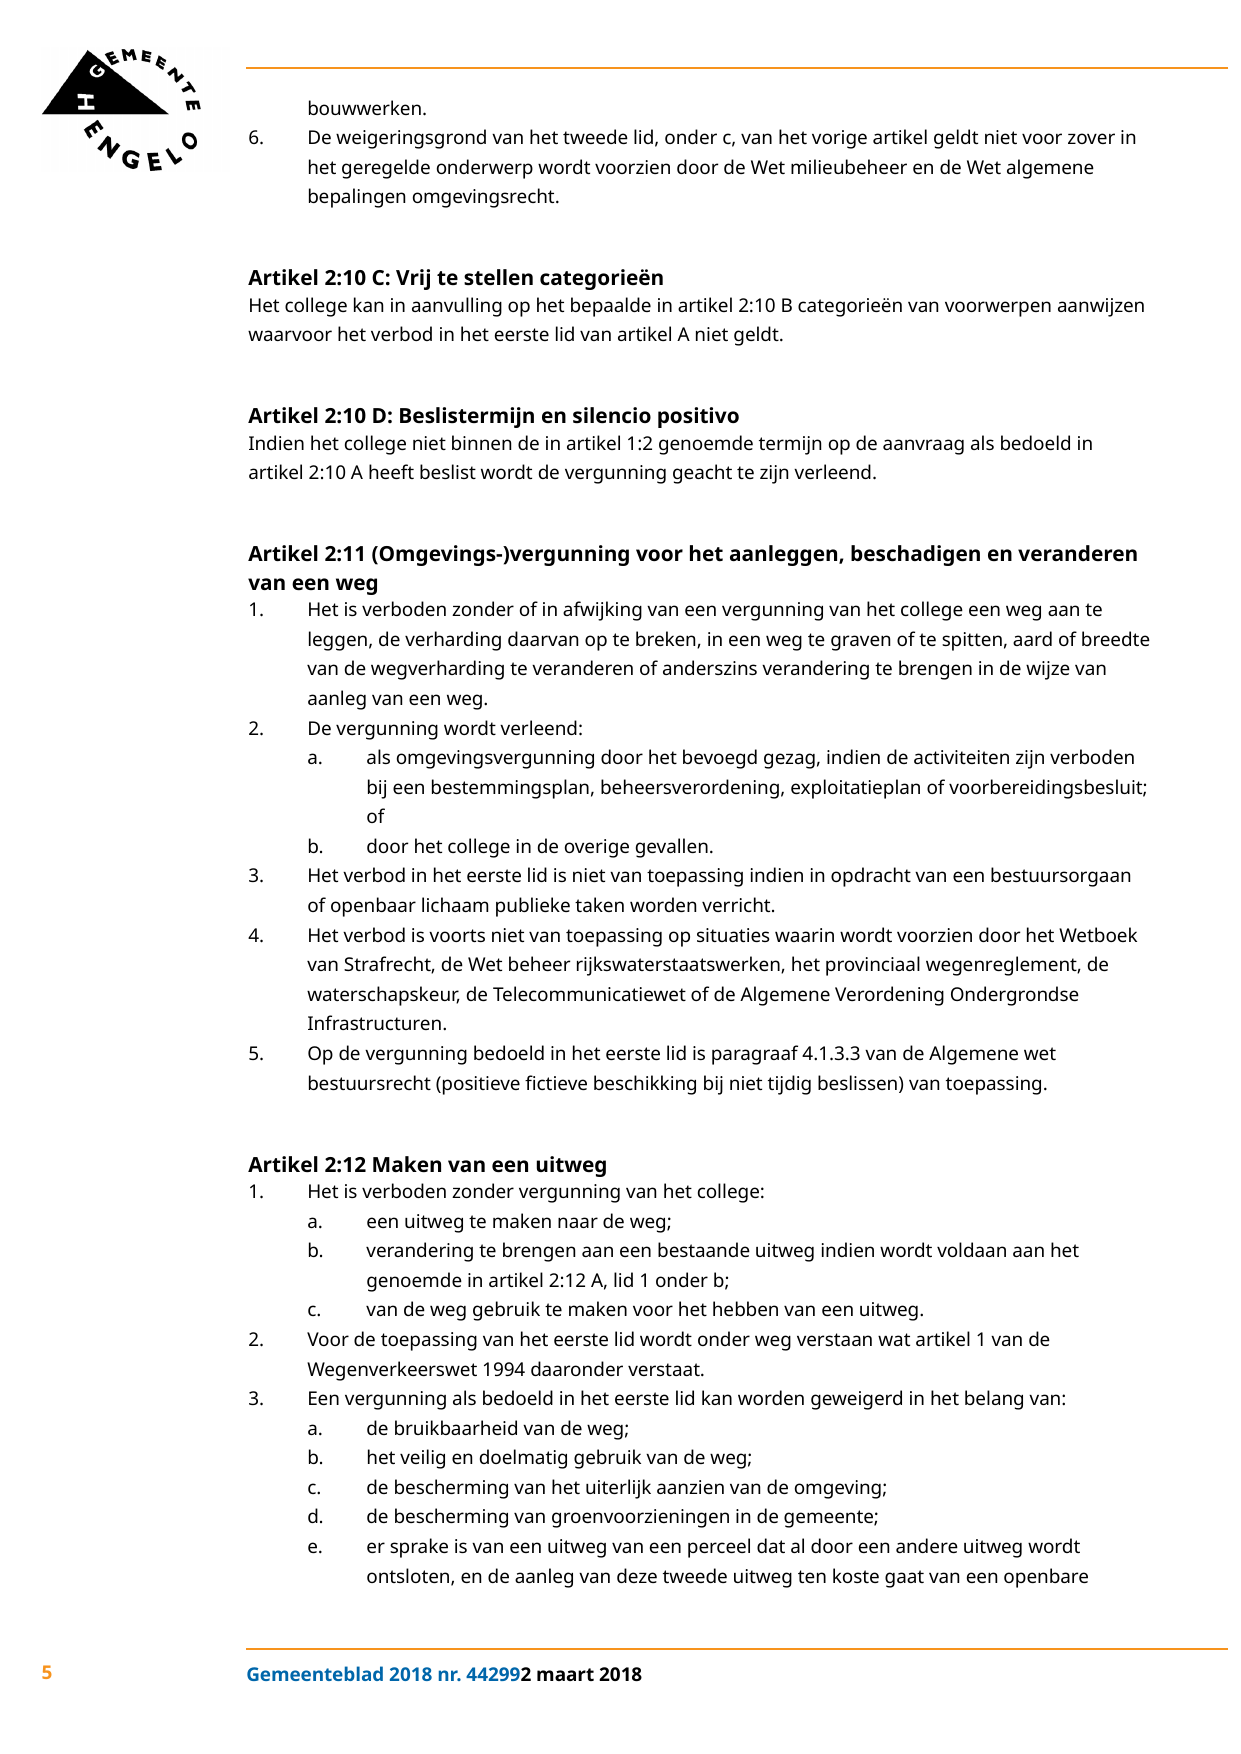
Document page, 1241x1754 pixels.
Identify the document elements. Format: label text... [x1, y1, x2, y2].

list Het verbod is voorts niet van toepassing op situaties waarin wordt voorzien door het Wetboek van Strafrecht, de Wet beheer rijkswaterstaatswerken, het provinciaal wegenreglement, de waterschapskeur, de Telecommunicatiewet of de Algemene Verordening Ondergrondse Infrastructuren. [248, 922, 1152, 1036]
text Artikel 2:10 D: Beslistermijn en silencio positivo [248, 402, 1152, 430]
text Artikel 2:11 (Omgevings-)vergunning voor het aanleggen, beschadigen en veranderen van een weg [248, 539, 1152, 596]
list verandering te brengen aan een bestaande uitweg indien wordt voldaan aan het genoemde in artikel 2:12 A, lid 1 onder b; [307, 1237, 1152, 1293]
picture [41, 47, 231, 172]
list De vergunning wordt verleend: [248, 715, 1152, 741]
text Artikel 2:10 C: Vrij te stellen categorieën [248, 263, 1152, 292]
list Op de vergunning bedoeld in het eerste lid is paragraaf 4.1.3.3 van de Algemene wet bestuursrecht (positieve fictieve beschikking bij niet tijdig beslissen) van toepassing. [248, 1040, 1152, 1096]
list Het is verboden zonder vergunning van het college: [248, 1178, 1152, 1204]
list als omgevingsvergunning door het bevoegd gezag, indien de activiteiten zijn verboden bij een bestemmingsplan, beheersverordening, exploitatieplan of voorbereidingsbesluit; of [307, 744, 1152, 829]
list van de weg gebruik te maken voor het hebben van een uitweg. [307, 1297, 1152, 1322]
list de bescherming van groenvoorzieningen in de gemeente; [307, 1504, 1152, 1529]
text Artikel 2:12 Maken van een uitweg [248, 1150, 1152, 1178]
list Het verbod in het eerste lid is niet van toepassing indien in opdracht van een bestuursorgaan of openbaar lichaam publieke taken worden verricht. [248, 863, 1152, 918]
list De weigeringsgrond van het tweede lid, onder c, van het vorige artikel geldt niet voor zover in het geregelde onderwerp wordt voorzien door de Wet milieubeheer en de Wet algemene bepalingen omgevingsrecht. [248, 124, 1152, 209]
list door het college in de overige gevallen. [307, 833, 1152, 859]
list Voor de toepassing van het eerste lid wordt onder weg verstaan wat artikel 1 van de Wegenverkeerswet 1994 daaronder verstaat. [248, 1326, 1152, 1381]
list het veilig en doelmatig gebruik van de weg; [307, 1444, 1152, 1470]
text Indien het college niet binnen de in artikel 1:2 genoemde termijn op de aanvraag als bedoeld in artikel 2:10 A heeft beslist wordt de vergunning geacht te zijn verleend. [248, 430, 1152, 485]
list Een vergunning als bedoeld in het eerste lid kan worden geweigerd in het belang van: [248, 1385, 1152, 1411]
list een uitweg te maken naar de weg; [307, 1208, 1152, 1233]
list er sprake is van een uitweg van een perceel dat al door een andere uitweg wordt ontsloten, en de aanleg van deze tweede uitweg ten koste gaat van een openbare [307, 1533, 1152, 1588]
list de bruikbaarheid van de weg; [307, 1415, 1152, 1441]
list bouwwerken. [248, 95, 1152, 121]
list Het is verboden zonder of in afwijking van een vergunning van het college een weg aan te leggen, de verharding daarvan op te breken, in een weg te graven of te spitten, aard of breedte van de wegverharding te veranderen of anderszins verandering te brengen in de wijze van aanleg van een weg. [248, 596, 1152, 711]
text Het college kan in aanvulling op het bepaalde in artikel 2:10 B categorieën van voorwerpen aanwijzen waarvoor het verbod in het eerste lid van artikel A niet geldt. [248, 292, 1152, 347]
list de bescherming van het uiterlijk aanzien van de omgeving; [307, 1474, 1152, 1500]
